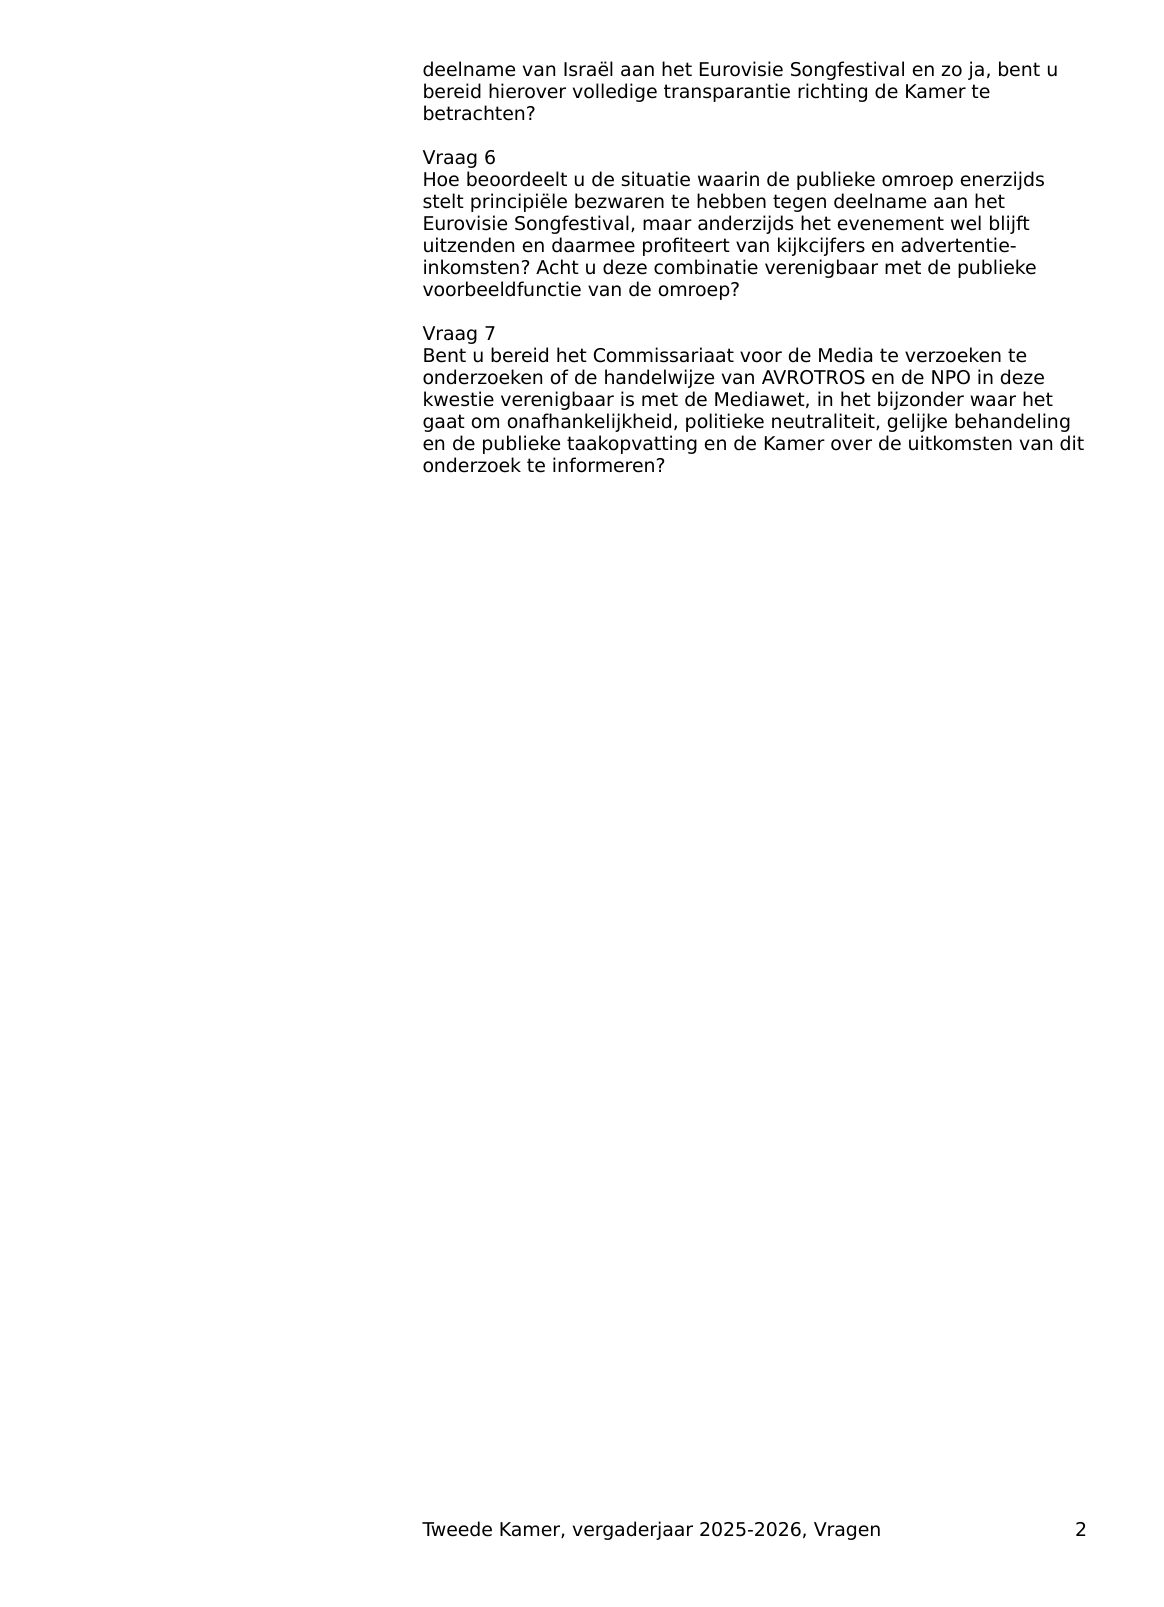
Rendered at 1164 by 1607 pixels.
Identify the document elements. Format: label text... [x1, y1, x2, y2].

text deelname van Israël aan het Eurovisie Songfestival en zo ja, bent u bereid hierover volledige transparantie richting de Kamer te betrachten? [422, 59, 1087, 125]
text Hoe beoordeelt u de situatie waarin de publieke omroep enerzijds stelt principiële bezwaren te hebben tegen deelname aan het Eurovisie Songfestival, maar anderzijds het evenement wel blijft uitzenden en daarmee profiteert van kijkcijfers en advertentie-inkomsten? Acht u deze combinatie verenigbaar met de publieke voorbeeldfunctie van de omroep? [422, 169, 1087, 301]
text Bent u bereid het Commissariaat voor de Media te verzoeken te onderzoeken of de handelwijze van AVROTROS en de NPO in deze kwestie verenigbaar is met de Mediawet, in het bijzonder waar het gaat om onafhankelijkheid, politieke neutraliteit, gelijke behandeling en de publieke taakopvatting en de Kamer over de uitkomsten van dit onderzoek te informeren? [422, 345, 1087, 477]
text Vraag 7 [422, 323, 1087, 345]
text Vraag 6 [422, 147, 1087, 169]
